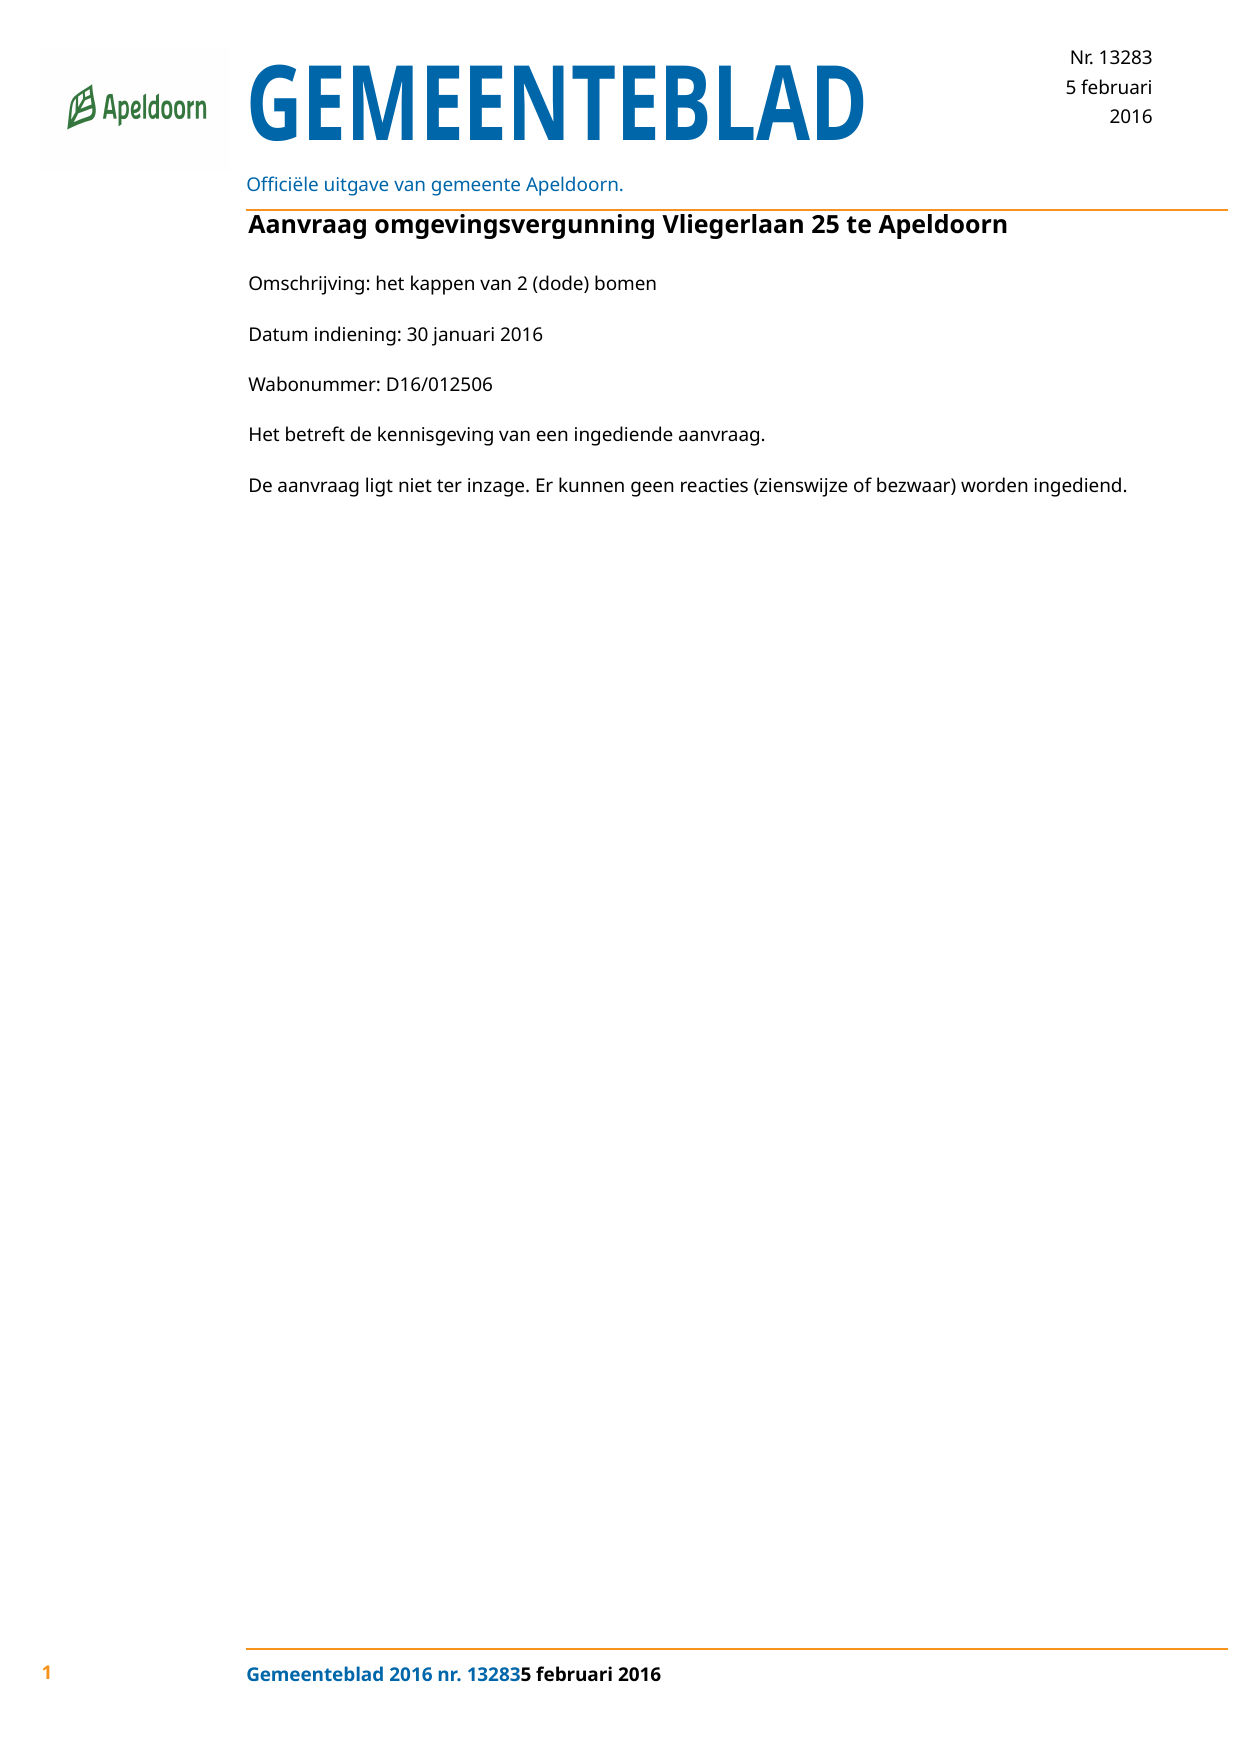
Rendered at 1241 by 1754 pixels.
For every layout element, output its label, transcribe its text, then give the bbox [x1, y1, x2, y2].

text Aanvraag omgevingsvergunning Vliegerlaan 25 te Apeldoorn [248, 211, 1152, 241]
picture [41, 47, 231, 172]
text Omschrijving: het kappen van 2 (dode) bomen [248, 270, 1152, 296]
text Datum indiening: 30 januari 2016 [248, 321, 1152, 346]
text De aanvraag ligt niet ter inzage. Er kunnen geen reacties (zienswijze of bezwaar) worden ingediend. [248, 472, 1152, 498]
text Wabonummer: D16/012506 [248, 371, 1152, 397]
text Het betreft de kennisgeving van een ingediende aanvraag. [248, 422, 1152, 447]
